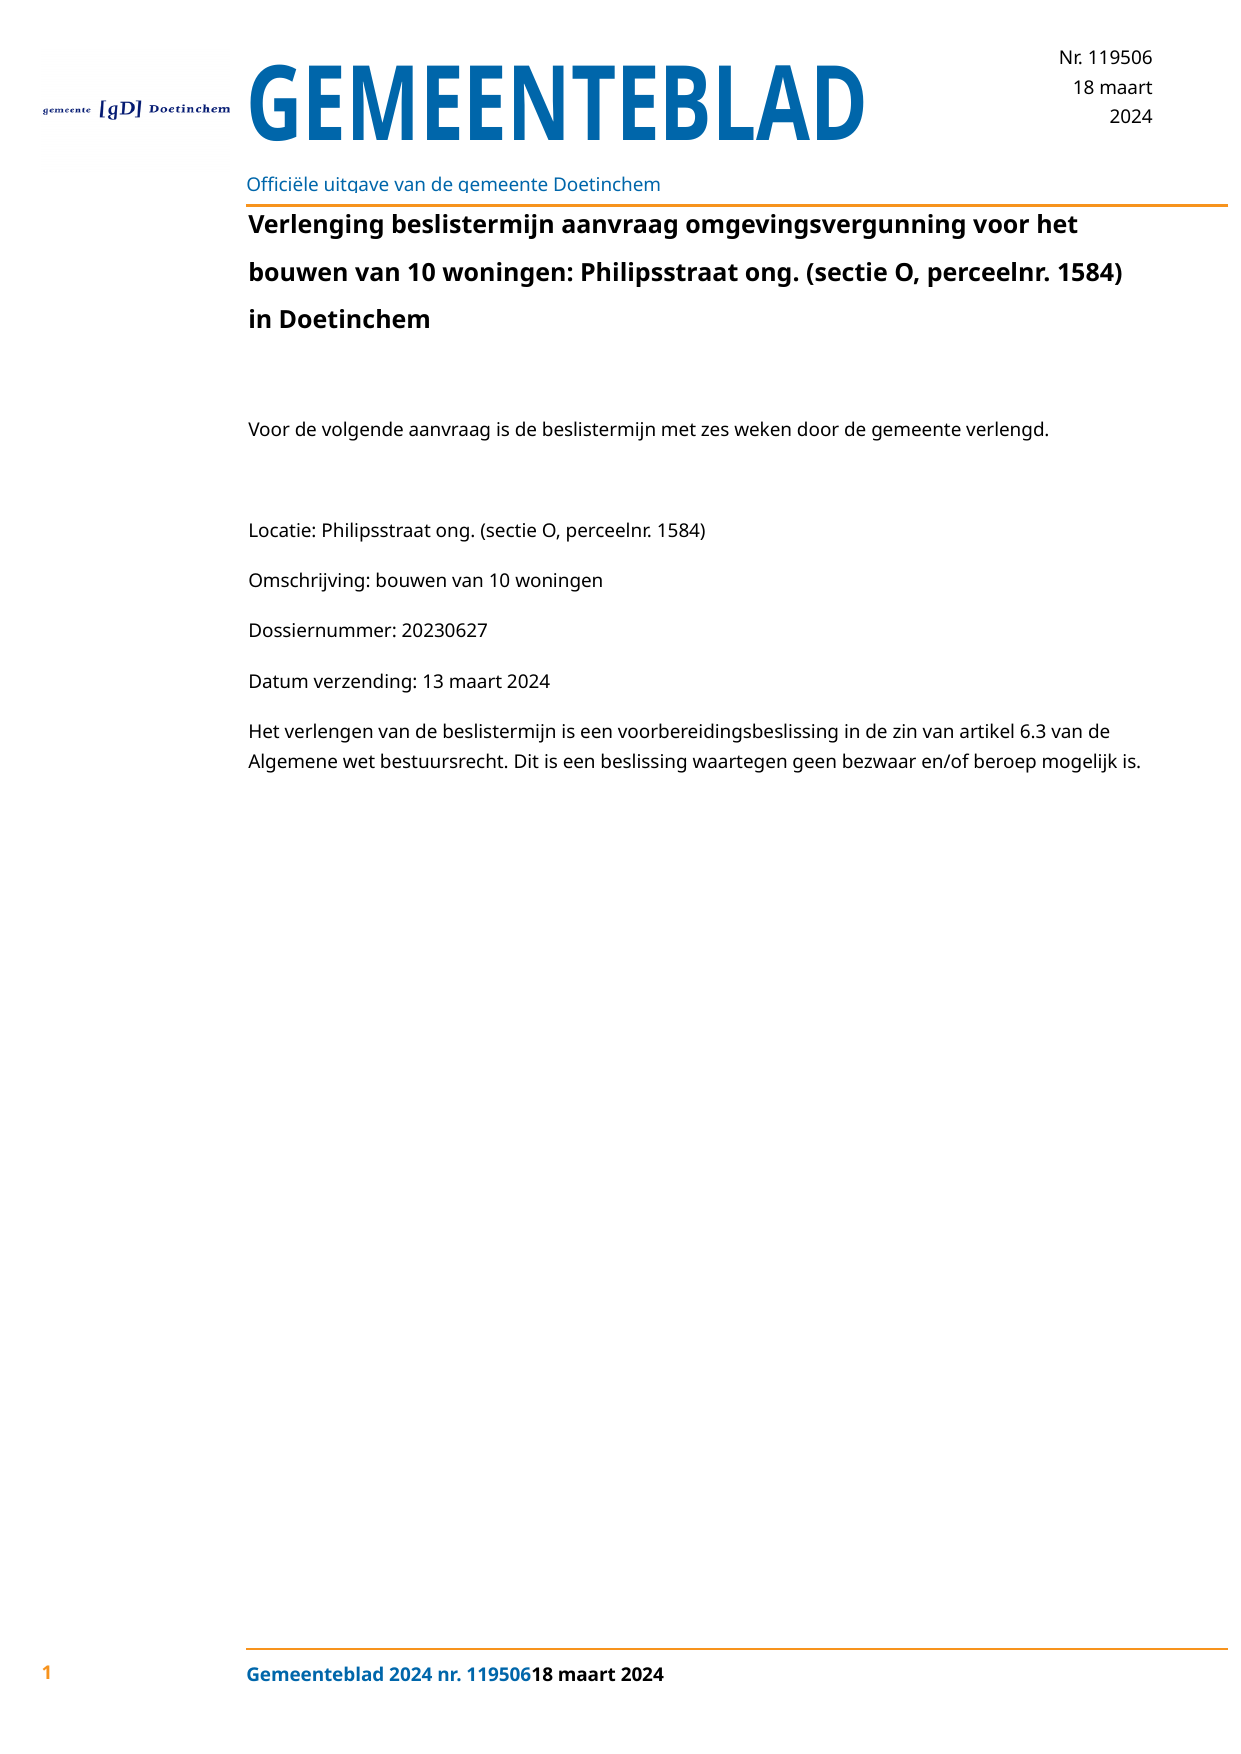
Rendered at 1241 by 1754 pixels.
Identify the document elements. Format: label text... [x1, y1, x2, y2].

text Datum verzending: 13 maart 2024 [248, 668, 1152, 694]
text Dossiernummer: 20230627 [248, 618, 1152, 643]
text Voor de volgende aanvraag is de beslistermijn met zes weken door de gemeente verlengd. [248, 416, 1152, 442]
text Omschrijving: bouwen van 10 woningen [248, 567, 1152, 593]
text Locatie: Philipsstraat ong. (sectie O, perceelnr. 1584) [248, 517, 1152, 542]
picture [41, 47, 231, 172]
text Verlenging beslistermijn aanvraag omgevingsvergunning voor het bouwen van 10 woningen: Philipsstraat ong. (sectie O, perceelnr. 1584) in Doetinchem [248, 207, 1152, 336]
text Het verlengen van de beslistermijn is een voorbereidingsbeslissing in de zin van artikel 6.3 van de Algemene wet bestuursrecht. Dit is een beslissing waartegen geen bezwaar en/of beroep mogelijk is. [248, 718, 1152, 774]
